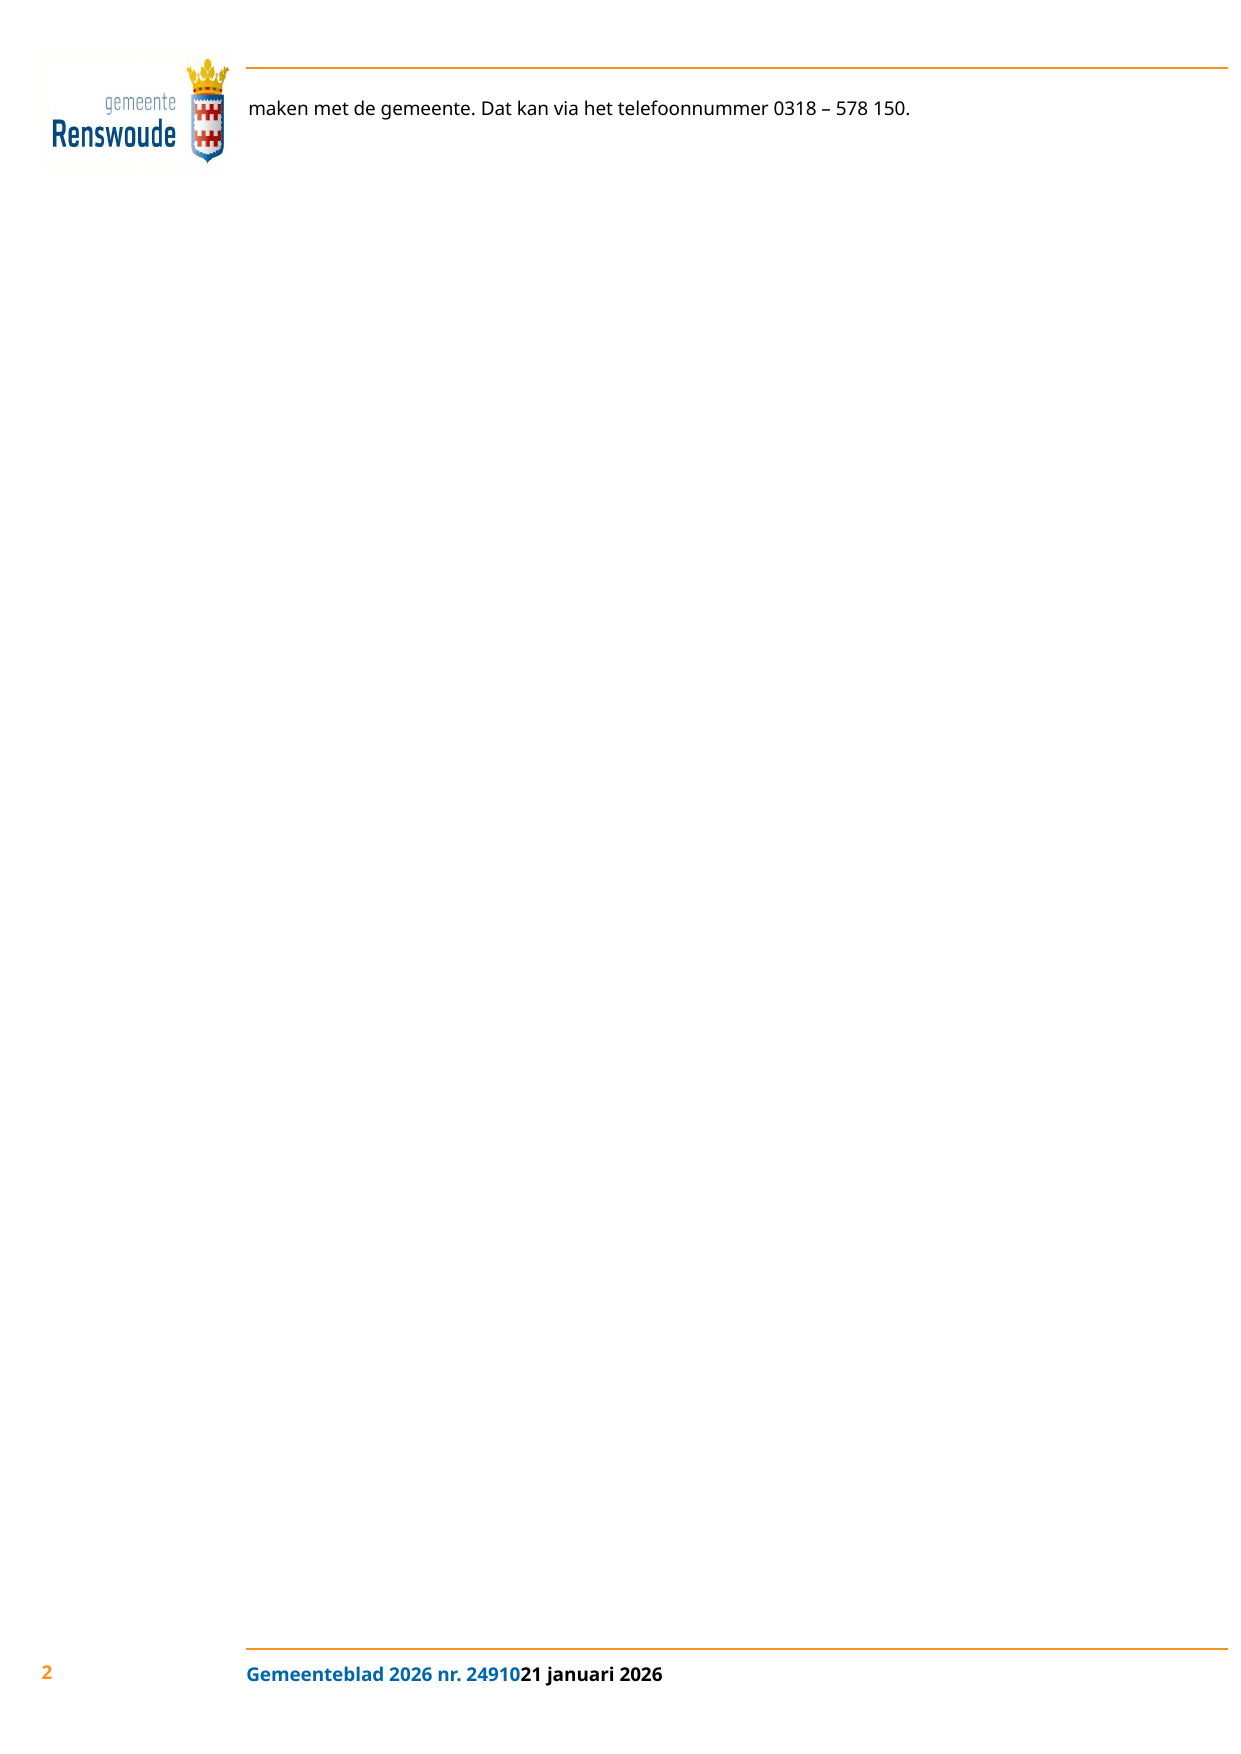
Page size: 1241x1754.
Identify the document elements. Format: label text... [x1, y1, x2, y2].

picture [41, 47, 231, 172]
text maken met de gemeente. Dat kan via het telefoonnummer 0318 – 578 150. [248, 95, 1152, 121]
